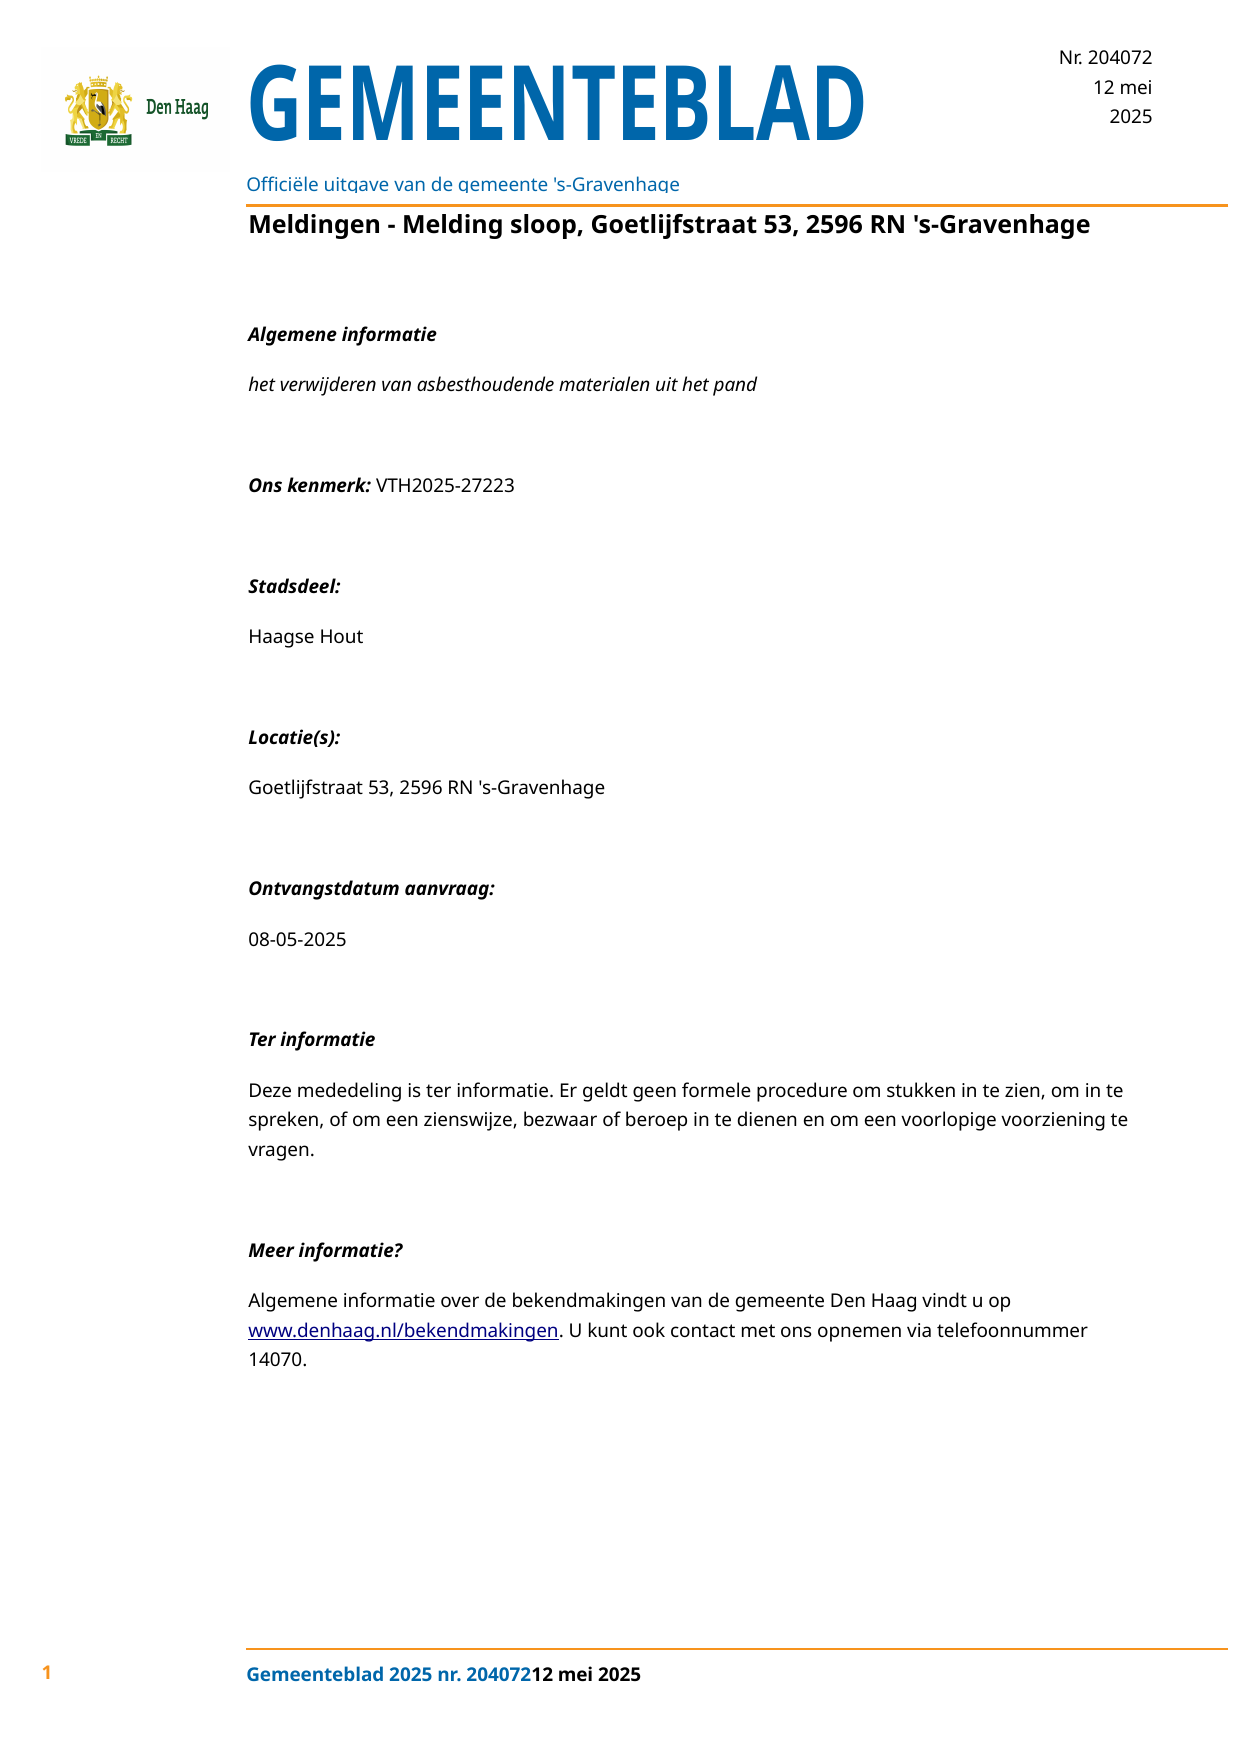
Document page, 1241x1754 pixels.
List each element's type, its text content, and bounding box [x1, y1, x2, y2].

text Haagse Hout [248, 623, 1152, 649]
picture [41, 47, 231, 172]
text Goetlijfstraat 53, 2596 RN 's-Gravenhage [248, 774, 1152, 800]
text Locatie(s): [248, 724, 1152, 750]
text Ons kenmerk: VTH2025-27223 [248, 472, 1152, 498]
text Ter informatie [248, 1027, 1152, 1052]
text Algemene informatie [248, 321, 1152, 346]
text Ontvangstdatum aanvraag: [248, 875, 1152, 901]
text Meer informatie? [248, 1237, 1152, 1263]
text Meldingen - Melding sloop, Goetlijfstraat 53, 2596 RN 's-Gravenhage [248, 207, 1152, 241]
text Algemene informatie over de bekendmakingen van de gemeente Den Haag vindt u op www.denhaag.nl/bekendmakingen. U kunt ook contact met ons opnemen via telefoonnummer 14070. [248, 1287, 1152, 1372]
text 08-05-2025 [248, 926, 1152, 951]
text het verwijderen van asbesthoudende materialen uit het pand [248, 371, 1152, 397]
text Stadsdeel: [248, 573, 1152, 598]
text Deze mededeling is ter informatie. Er geldt geen formele procedure om stukken in te zien, om in te spreken, of om een zienswijze, bezwaar of beroep in te dienen en om een voorlopige voorziening te vragen. [248, 1077, 1152, 1162]
